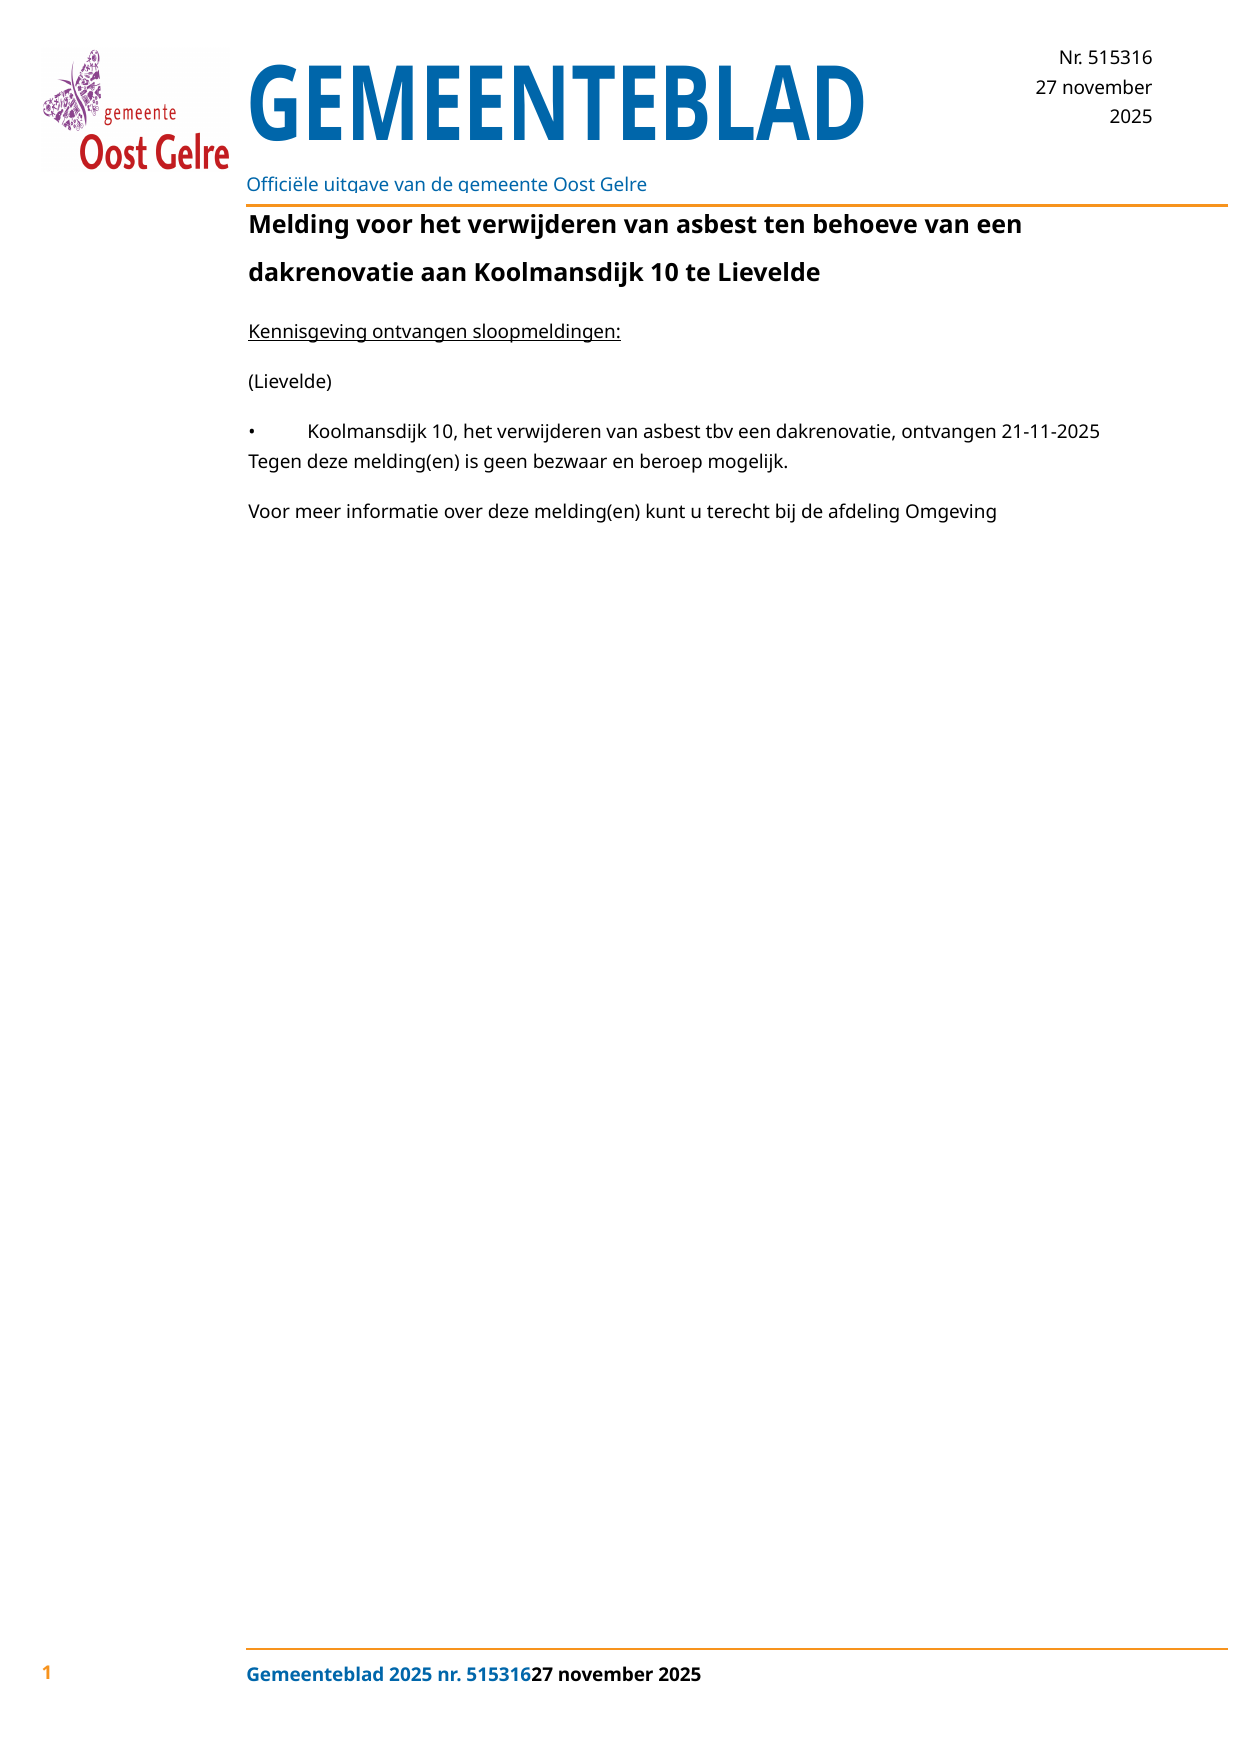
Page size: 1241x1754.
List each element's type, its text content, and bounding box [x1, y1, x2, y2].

text Kennisgeving ontvangen sloopmeldingen: [248, 318, 1152, 344]
text Tegen deze melding(en) is geen bezwaar en beroep mogelijk. [248, 448, 1152, 474]
list Koolmansdijk 10, het verwijderen van asbest tbv een dakrenovatie, ontvangen 21-11-2025 [248, 419, 1152, 444]
picture [41, 47, 231, 172]
text (Lievelde) [248, 368, 1152, 394]
text Melding voor het verwijderen van asbest ten behoeve van een dakrenovatie aan Koolmansdijk 10 te Lievelde [248, 207, 1152, 288]
text Voor meer informatie over deze melding(en) kunt u terecht bij de afdeling Omgeving [248, 499, 1152, 524]
